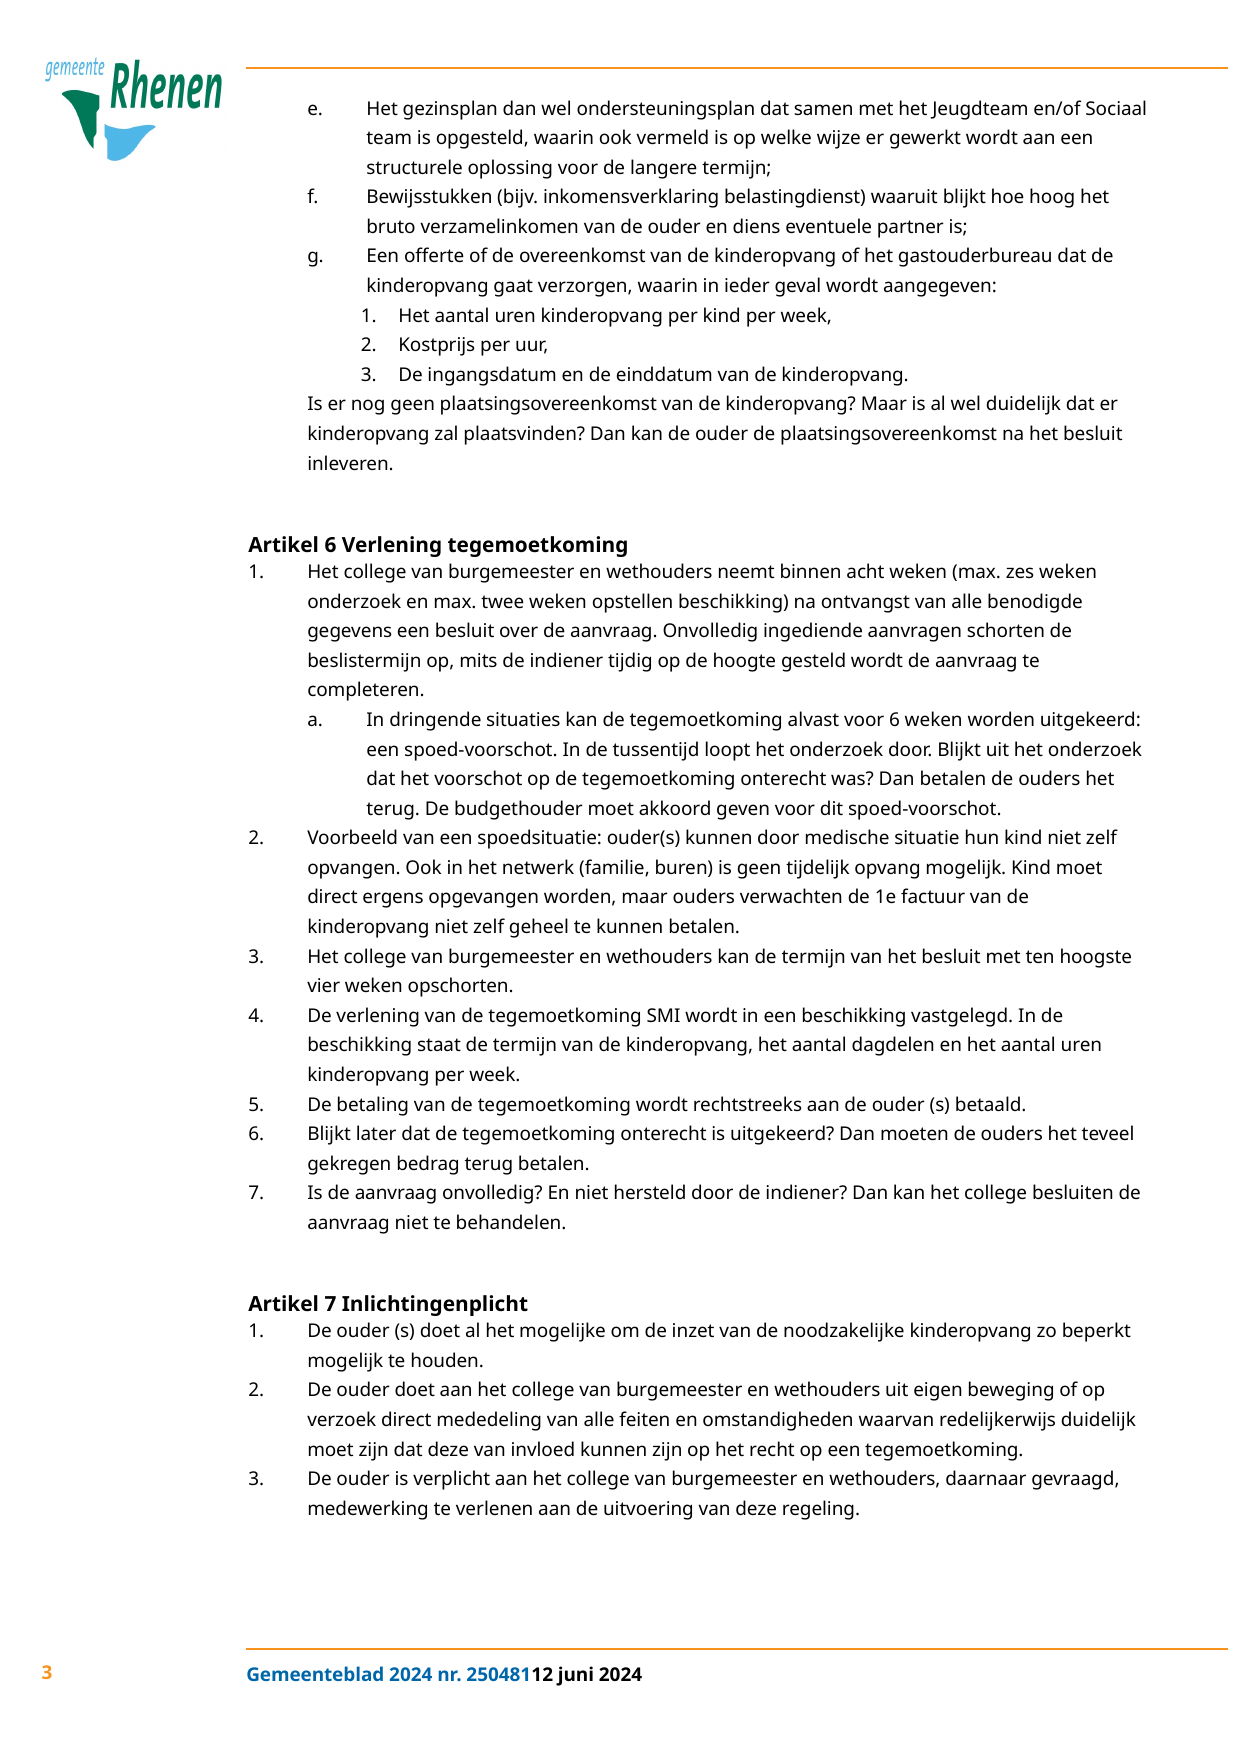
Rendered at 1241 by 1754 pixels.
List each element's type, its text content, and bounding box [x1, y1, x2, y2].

list Is er nog geen plaatsingsovereenkomst van de kinderopvang? Maar is al wel duidelijk dat er kinderopvang zal plaatsvinden? Dan kan de ouder de plaatsingsovereenkomst na het besluit inleveren. [248, 391, 1152, 476]
list De ouder (s) doet al het mogelijke om de inzet van de noodzakelijke kinderopvang zo beperkt mogelijk te houden. [248, 1317, 1152, 1373]
list Het aantal uren kinderopvang per kind per week, [361, 302, 1152, 328]
list Het college van burgemeester en wethouders kan de termijn van het besluit met ten hoogste vier weken opschorten. [248, 943, 1152, 998]
list Een offerte of de overeenkomst van de kinderopvang of het gastouderbureau dat de kinderopvang gaat verzorgen, waarin in ieder geval wordt aangegeven: [307, 243, 1152, 298]
list De ouder is verplicht aan het college van burgemeester en wethouders, daarnaar gevraagd, medewerking te verlenen aan de uitvoering van deze regeling. [248, 1465, 1152, 1521]
list De ingangsdatum en de einddatum van de kinderopvang. [361, 361, 1152, 387]
list De ouder doet aan het college van burgemeester en wethouders uit eigen beweging of op verzoek direct mededeling van alle feiten en omstandigheden waarvan redelijkerwijs duidelijk moet zijn dat deze van invloed kunnen zijn op het recht op een tegemoetkoming. [248, 1377, 1152, 1462]
list Voorbeeld van een spoedsituatie: ouder(s) kunnen door medische situatie hun kind niet zelf opvangen. Ook in het netwerk (familie, buren) is geen tijdelijk opvang mogelijk. Kind moet direct ergens opgevangen worden, maar ouders verwachten de 1e factuur van de kinderopvang niet zelf geheel te kunnen betalen. [248, 824, 1152, 939]
list De verlening van de tegemoetkoming SMI wordt in een beschikking vastgelegd. In de beschikking staat de termijn van de kinderopvang, het aantal dagdelen en het aantal uren kinderopvang per week. [248, 1002, 1152, 1087]
text Artikel 6 Verlening tegemoetkoming [248, 530, 1152, 558]
list In dringende situaties kan de tegemoetkoming alvast voor 6 weken worden uitgekeerd: een spoed-voorschot. In de tussentijd loopt het onderzoek door. Blijkt uit het onderzoek dat het voorschot op de tegemoetkoming onterecht was? Dan betalen de ouders het terug. De budgethouder moet akkoord geven voor dit spoed-voorschot. [307, 706, 1152, 821]
list Het gezinsplan dan wel ondersteuningsplan dat samen met het Jeugdteam en/of Sociaal team is opgesteld, waarin ook vermeld is op welke wijze er gewerkt wordt aan een structurele oplossing voor de langere termijn; [307, 95, 1152, 180]
text Artikel 7 Inlichtingenplicht [248, 1289, 1152, 1317]
list De betaling van de tegemoetkoming wordt rechtstreeks aan de ouder (s) betaald. [248, 1091, 1152, 1116]
list Kostprijs per uur, [361, 331, 1152, 357]
list Het college van burgemeester en wethouders neemt binnen acht weken (max. zes weken onderzoek en max. twee weken opstellen beschikking) na ontvangst van alle benodigde gegevens een besluit over de aanvraag. Onvolledig ingediende aanvragen schorten de beslistermijn op, mits de indiener tijdig op de hoogte gesteld wordt de aanvraag te completeren. [248, 558, 1152, 702]
list Bewijsstukken (bijv. inkomensverklaring belastingdienst) waaruit blijkt hoe hoog het bruto verzamelinkomen van de ouder en diens eventuele partner is; [307, 183, 1152, 239]
list Blijkt later dat de tegemoetkoming onterecht is uitgekeerd? Dan moeten de ouders het teveel gekregen bedrag terug betalen. [248, 1120, 1152, 1176]
list Is de aanvraag onvolledig? En niet hersteld door de indiener? Dan kan het college besluiten de aanvraag niet te behandelen. [248, 1179, 1152, 1235]
picture [41, 47, 231, 172]
